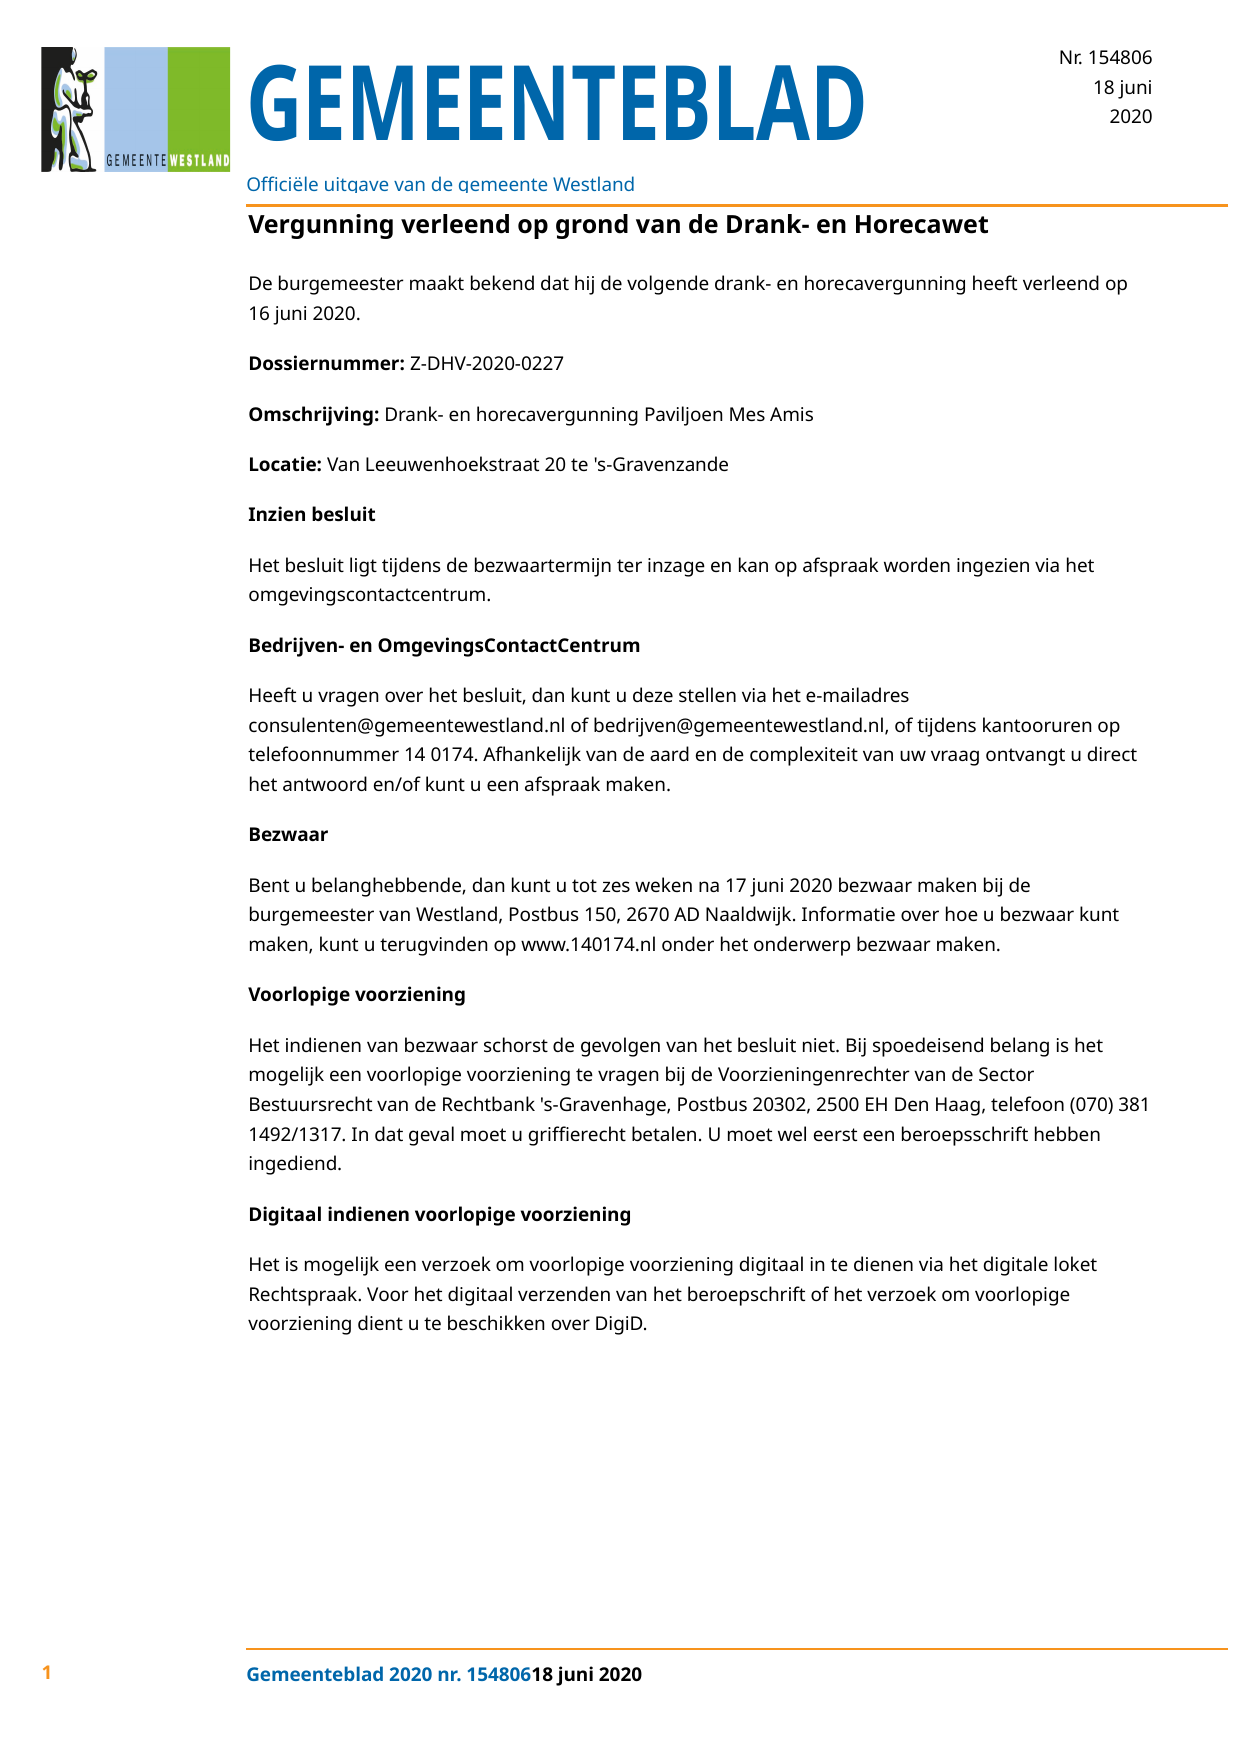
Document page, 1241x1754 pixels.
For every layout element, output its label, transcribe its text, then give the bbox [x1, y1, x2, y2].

text Het indienen van bezwaar schorst de gevolgen van het besluit niet. Bij spoedeisend belang is het mogelijk een voorlopige voorziening te vragen bij de Voorzieningenrechter van de Sector Bestuursrecht van de Rechtbank 's-Gravenhage, Postbus 20302, 2500 EH Den Haag, telefoon (070) 381 1492/1317. In dat geval moet u griffierecht betalen. U moet wel eerst een beroepsschrift hebben ingediend. [248, 1032, 1152, 1176]
text Voorlopige voorziening [248, 982, 1152, 1007]
text Bezwaar [248, 822, 1152, 847]
text Inzien besluit [248, 502, 1152, 527]
text Bent u belanghebbende, dan kunt u tot zes weken na 17 juni 2020 bezwaar maken bij de burgemeester van Westland, Postbus 150, 2670 AD Naaldwijk. Informatie over hoe u bezwaar kunt maken, kunt u terugvinden op www.140174.nl onder het onderwerp bezwaar maken. [248, 872, 1152, 957]
text Het is mogelijk een verzoek om voorlopige voorziening digitaal in te dienen via het digitale loket Rechtspraak. Voor het digitaal verzenden van het beroepschrift of het verzoek om voorlopige voorziening dient u te beschikken over DigiD. [248, 1251, 1152, 1336]
text Heeft u vragen over het besluit, dan kunt u deze stellen via het e-mailadres consulenten@gemeentewestland.nl of bedrijven@gemeentewestland.nl, of tijdens kantooruren op telefoonnummer 14 0174. Afhankelijk van de aard en de complexiteit van uw vraag ontvangt u direct het antwoord en/of kunt u een afspraak maken. [248, 682, 1152, 797]
picture [41, 47, 231, 172]
text Het besluit ligt tijdens de bezwaartermijn ter inzage en kan op afspraak worden ingezien via het omgevingscontactcentrum. [248, 552, 1152, 607]
text Omschrijving: Drank- en horecavergunning Paviljoen Mes Amis [248, 401, 1152, 426]
text De burgemeester maakt bekend dat hij de volgende drank- en horecavergunning heeft verleend op 16 juni 2020. [248, 270, 1152, 326]
text Bedrijven- en OmgevingsContactCentrum [248, 632, 1152, 658]
text Locatie: Van Leeuwenhoekstraat 20 te 's-Gravenzande [248, 451, 1152, 477]
text Digitaal indienen voorlopige voorziening [248, 1201, 1152, 1226]
text Dossiernummer: Z-DHV-2020-0227 [248, 350, 1152, 376]
text Vergunning verleend op grond van de Drank- en Horecawet [248, 207, 1152, 241]
